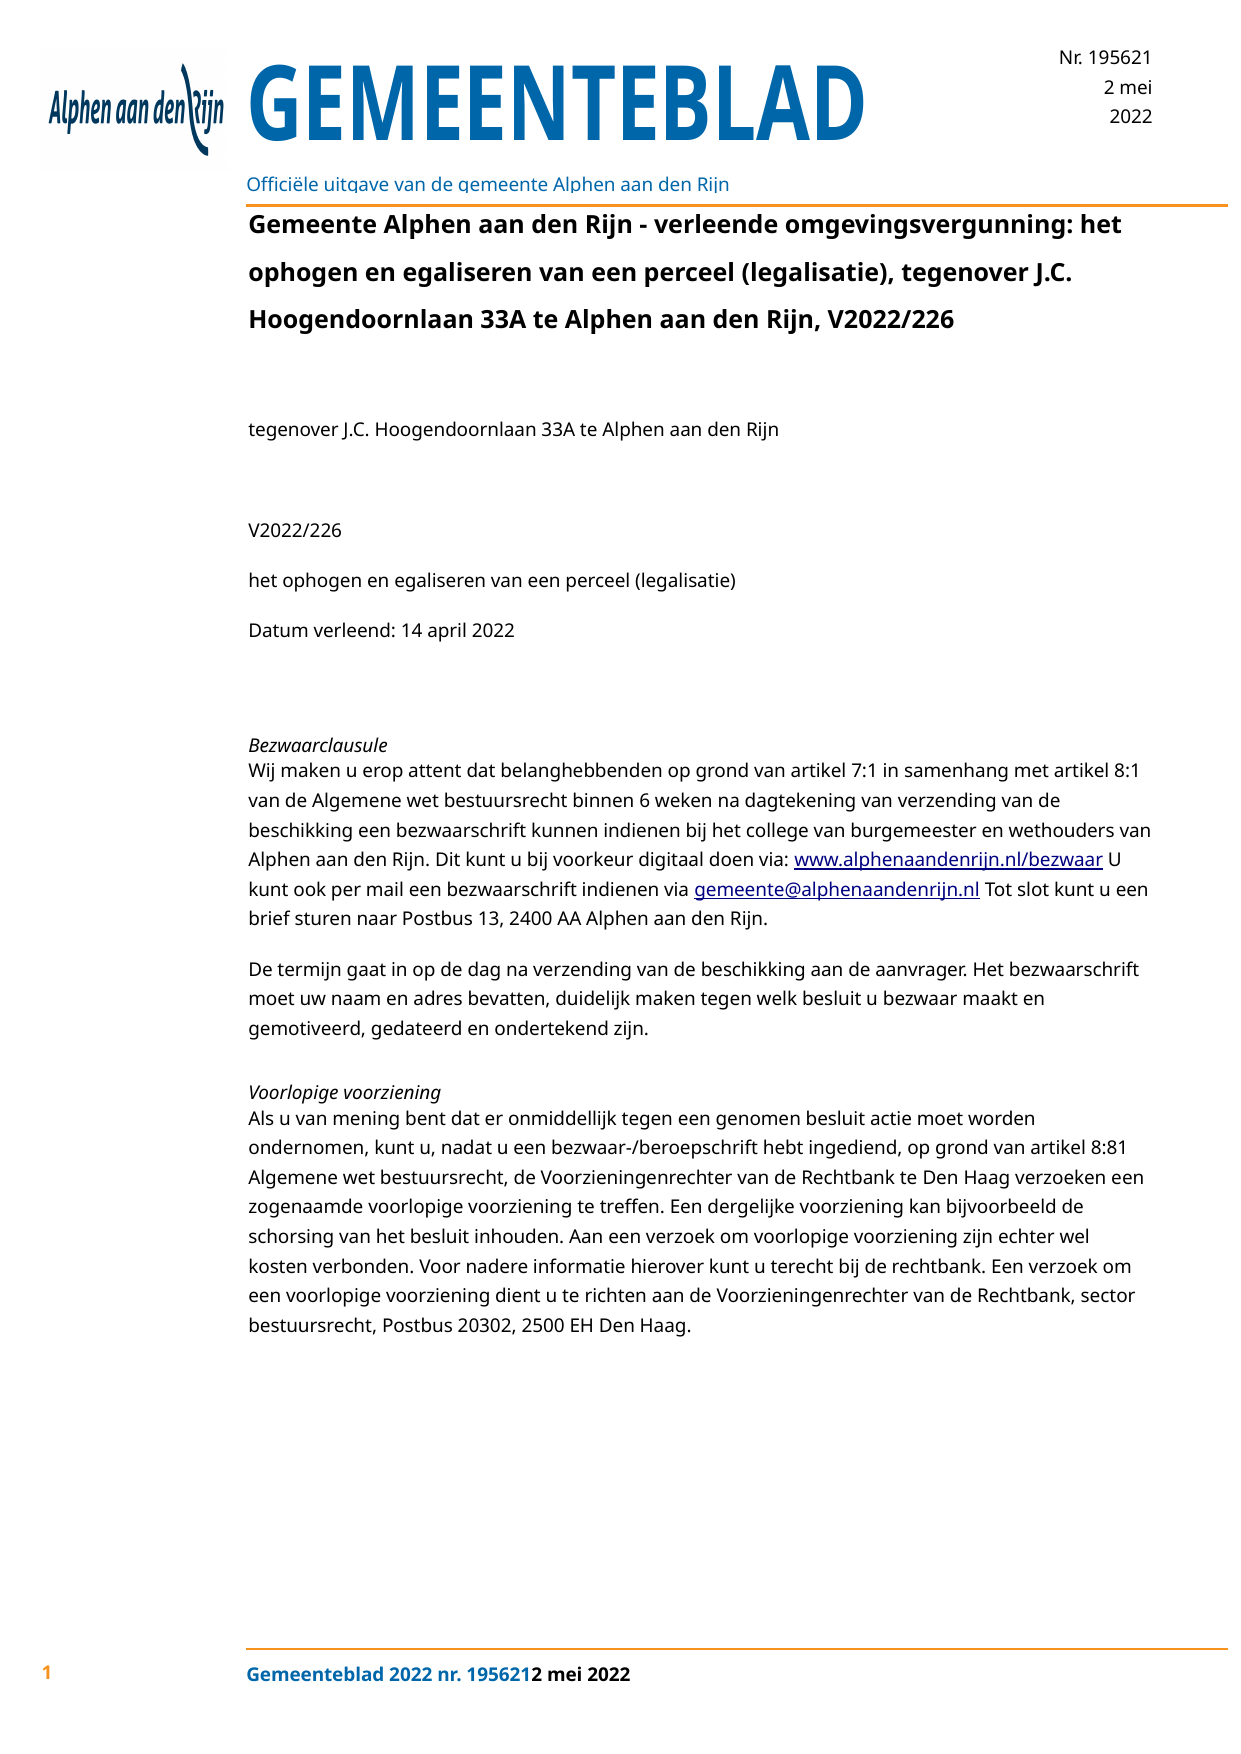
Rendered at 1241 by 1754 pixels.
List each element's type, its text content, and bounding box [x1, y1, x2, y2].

text Wij maken u erop attent dat belanghebbenden op grond van artikel 7:1 in samenhang met artikel 8:1 van de Algemene wet bestuursrecht binnen 6 weken na dagtekening van verzending van de beschikking een bezwaarschrift kunnen indienen bij het college van burgemeester en wethouders van Alphen aan den Rijn. Dit kunt u bij voorkeur digitaal doen via: www.alphenaandenrijn.nl/bezwaar U kunt ook per mail een bezwaarschrift indienen via gemeente@alphenaandenrijn.nl Tot slot kunt u een brief sturen naar Postbus 13, 2400 AA Alphen aan den Rijn. [248, 758, 1152, 931]
text Als u van mening bent dat er onmiddellijk tegen een genomen besluit actie moet worden ondernomen, kunt u, nadat u een bezwaar-/beroepschrift hebt ingediend, op grond van artikel 8:81 Algemene wet bestuursrecht, de Voorzieningenrechter van de Rechtbank te Den Haag verzoeken een zogenaamde voorlopige voorziening te treffen. Een dergelijke voorziening kan bijvoorbeeld de schorsing van het besluit inhouden. Aan een verzoek om voorlopige voorziening zijn echter wel kosten verbonden. Voor nadere informatie hierover kunt u terecht bij de rechtbank. Een verzoek om een voorlopige voorziening dient u te richten aan de Voorzieningenrechter van de Rechtbank, sector bestuursrecht, Postbus 20302, 2500 EH Den Haag. [248, 1105, 1152, 1338]
text Voorlopige voorziening [248, 1079, 1152, 1105]
text tegenover J.C. Hoogendoornlaan 33A te Alphen aan den Rijn [248, 416, 1152, 442]
text De termijn gaat in op de dag na verzending van de beschikking aan de aanvrager. Het bezwaarschrift moet uw naam en adres bevatten, duidelijk maken tegen welk besluit u bezwaar maakt en gemotiveerd, gedateerd en ondertekend zijn. [248, 956, 1152, 1041]
text Bezwaarclausule [248, 732, 1152, 758]
text Datum verleend: 14 april 2022 [248, 618, 1152, 643]
text het ophogen en egaliseren van een perceel (legalisatie) [248, 567, 1152, 593]
text Gemeente Alphen aan den Rijn - verleende omgevingsvergunning: het ophogen en egaliseren van een perceel (legalisatie), tegenover J.C. Hoogendoornlaan 33A te Alphen aan den Rijn, V2022/226 [248, 207, 1152, 336]
picture [41, 47, 231, 172]
text V2022/226 [248, 517, 1152, 542]
